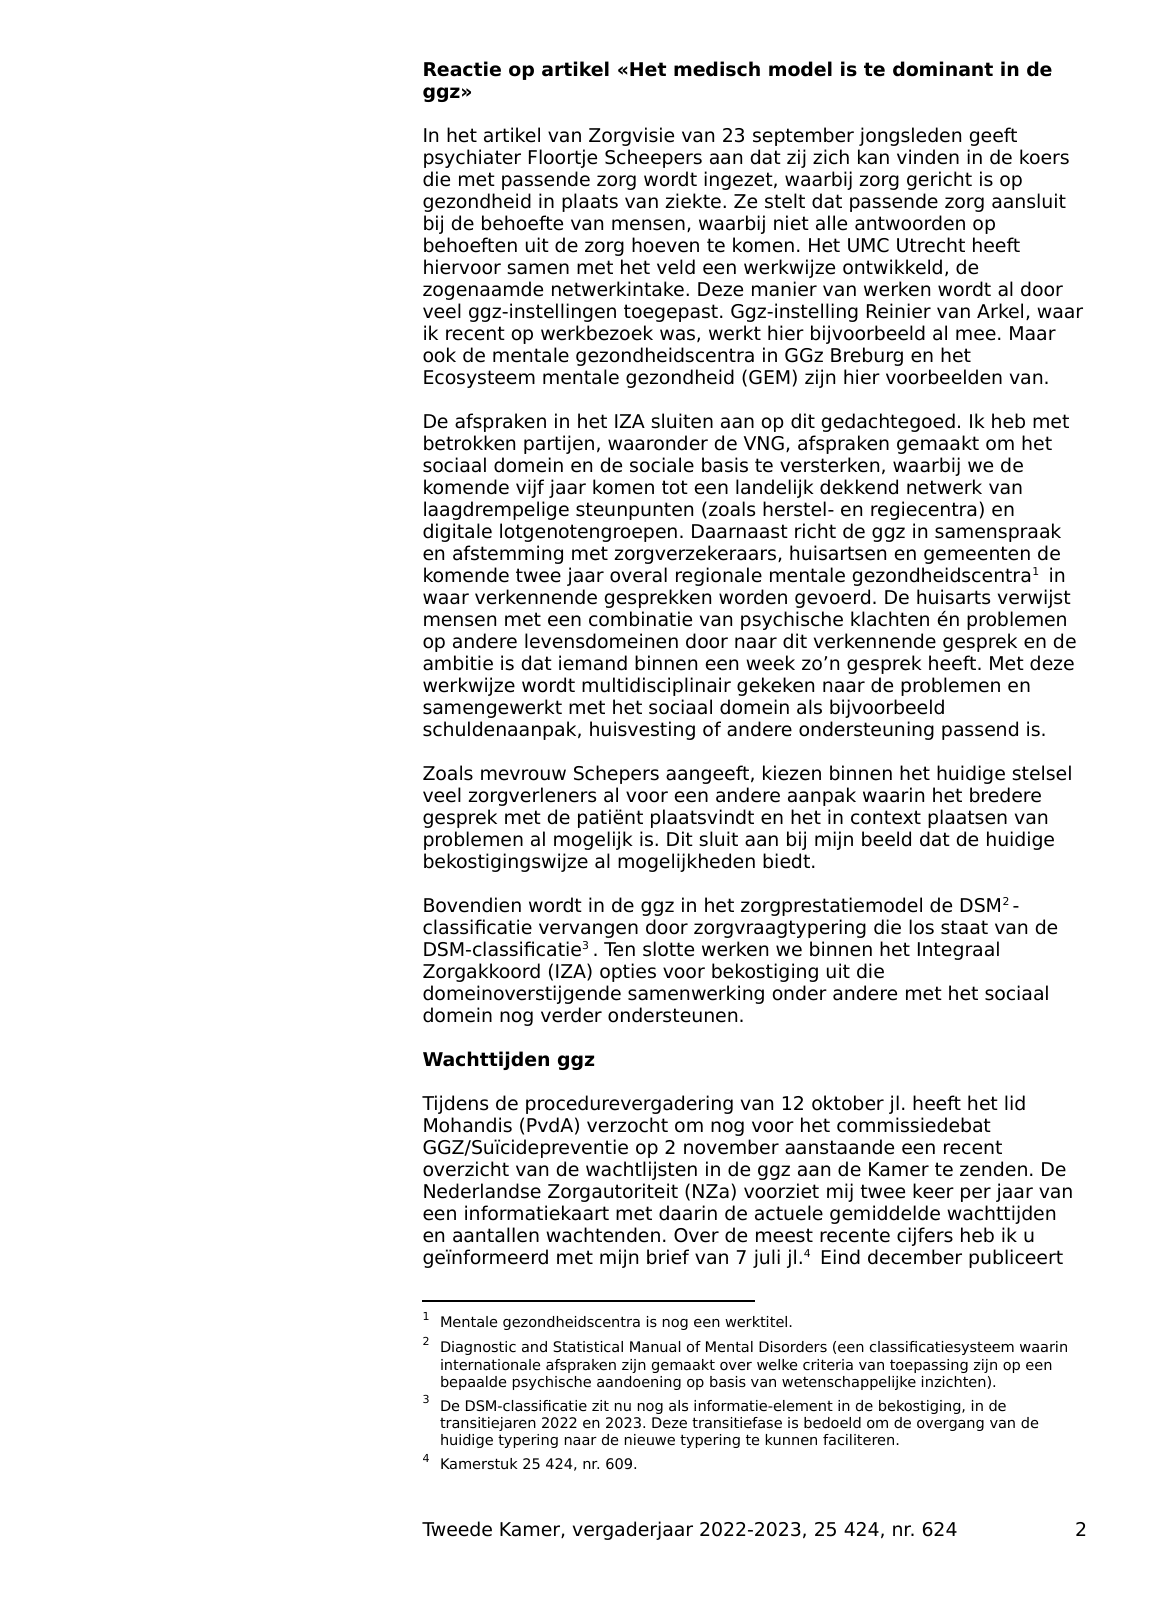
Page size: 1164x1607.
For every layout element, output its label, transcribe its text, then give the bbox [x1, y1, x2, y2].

text In het artikel van Zorgvisie van 23 september jongsleden geeft psychiater Floortje Scheepers aan dat zij zich kan vinden in de koers die met passende zorg wordt ingezet, waarbij zorg gericht is op gezondheid in plaats van ziekte. Ze stelt dat passende zorg aansluit bij de behoefte van mensen, waarbij niet alle antwoorden op behoeften uit de zorg hoeven te komen. Het UMC Utrecht heeft hiervoor samen met het veld een werkwijze ontwikkeld, de zogenaamde netwerkintake. Deze manier van werken wordt al door veel ggz-instellingen toegepast. Ggz-instelling Reinier van Arkel, waar ik recent op werkbezoek was, werkt hier bijvoorbeeld al mee. Maar ook de mentale gezondheidscentra in GGz Breburg en het Ecosysteem mentale gezondheid (GEM) zijn hier voorbeelden van. [422, 125, 1087, 389]
text Diagnostic and Statistical Manual of Mental Disorders (een classificatiesysteem waarin internationale afspraken zijn gemaakt over welke criteria van toepassing zijn op een bepaalde psychische aandoening op basis van wetenschappelijke inzichten). [422, 1335, 1087, 1391]
text De afspraken in het IZA sluiten aan op dit gedachtegoed. Ik heb met betrokken partijen, waaronder de VNG, afspraken gemaakt om het sociaal domein en de sociale basis te versterken, waarbij we de komende vijf jaar komen tot een landelijk dekkend netwerk van laagdrempelige steunpunten (zoals herstel- en regiecentra) en digitale lotgenotengroepen. Daarnaast richt de ggz in samenspraak en afstemming met zorgverzekeraars, huisartsen en gemeenten de komende twee jaar overal regionale mentale gezondheidscentra in waar verkennende gesprekken worden gevoerd. De huisarts verwijst mensen met een combinatie van psychische klachten én problemen op andere levensdomeinen door naar dit verkennende gesprek en de ambitie is dat iemand binnen een week zo’n gesprek heeft. Met deze werkwijze wordt multidisciplinair gekeken naar de problemen en samengewerkt met het sociaal domein als bijvoorbeeld schuldenaanpak, huisvesting of andere ondersteuning passend is. [422, 411, 1087, 741]
text Tijdens de procedurevergadering van 12 oktober jl. heeft het lid Mohandis (PvdA) verzocht om nog voor het commissiedebat GGZ/Suïcidepreventie op 2 november aanstaande een recent overzicht van de wachtlijsten in de ggz aan de Kamer te zenden. De Nederlandse Zorgautoriteit (NZa) voorziet mij twee keer per jaar van een informatiekaart met daarin de actuele gemiddelde wachttijden en aantallen wachtenden. Over de meest recente cijfers heb ik u geïnformeerd met mijn brief van 7 juli jl. Eind december publiceert [422, 1093, 1087, 1269]
text De DSM-classificatie zit nu nog als informatie-element in de bekostiging, in de transitiejaren 2022 en 2023. Deze transitiefase is bedoeld om de overgang van de huidige typering naar de nieuwe typering te kunnen faciliteren. [422, 1393, 1087, 1449]
text Bovendien wordt in de ggz in het zorgprestatiemodel de DSM-classificatie vervangen door zorgvraagtypering die los staat van de DSM-classificatie. Ten slotte werken we binnen het Integraal Zorgakkoord (IZA) opties voor bekostiging uit die domeinoverstijgende samenwerking onder andere met het sociaal domein nog verder ondersteunen. [422, 895, 1087, 1027]
text Zoals mevrouw Schepers aangeeft, kiezen binnen het huidige stelsel veel zorgverleners al voor een andere aanpak waarin het bredere gesprek met de patiënt plaatsvindt en het in context plaatsen van problemen al mogelijk is. Dit sluit aan bij mijn beeld dat de huidige bekostigingswijze al mogelijkheden biedt. [422, 763, 1087, 873]
text Mentale gezondheidscentra is nog een werktitel. [422, 1310, 1087, 1332]
subtitle Wachttijden ggz [422, 1049, 1087, 1071]
text Kamerstuk 25 424, nr. 609. [422, 1452, 1087, 1474]
subtitle Reactie op artikel «Het medisch model is te dominant in de ggz» [422, 59, 1087, 103]
